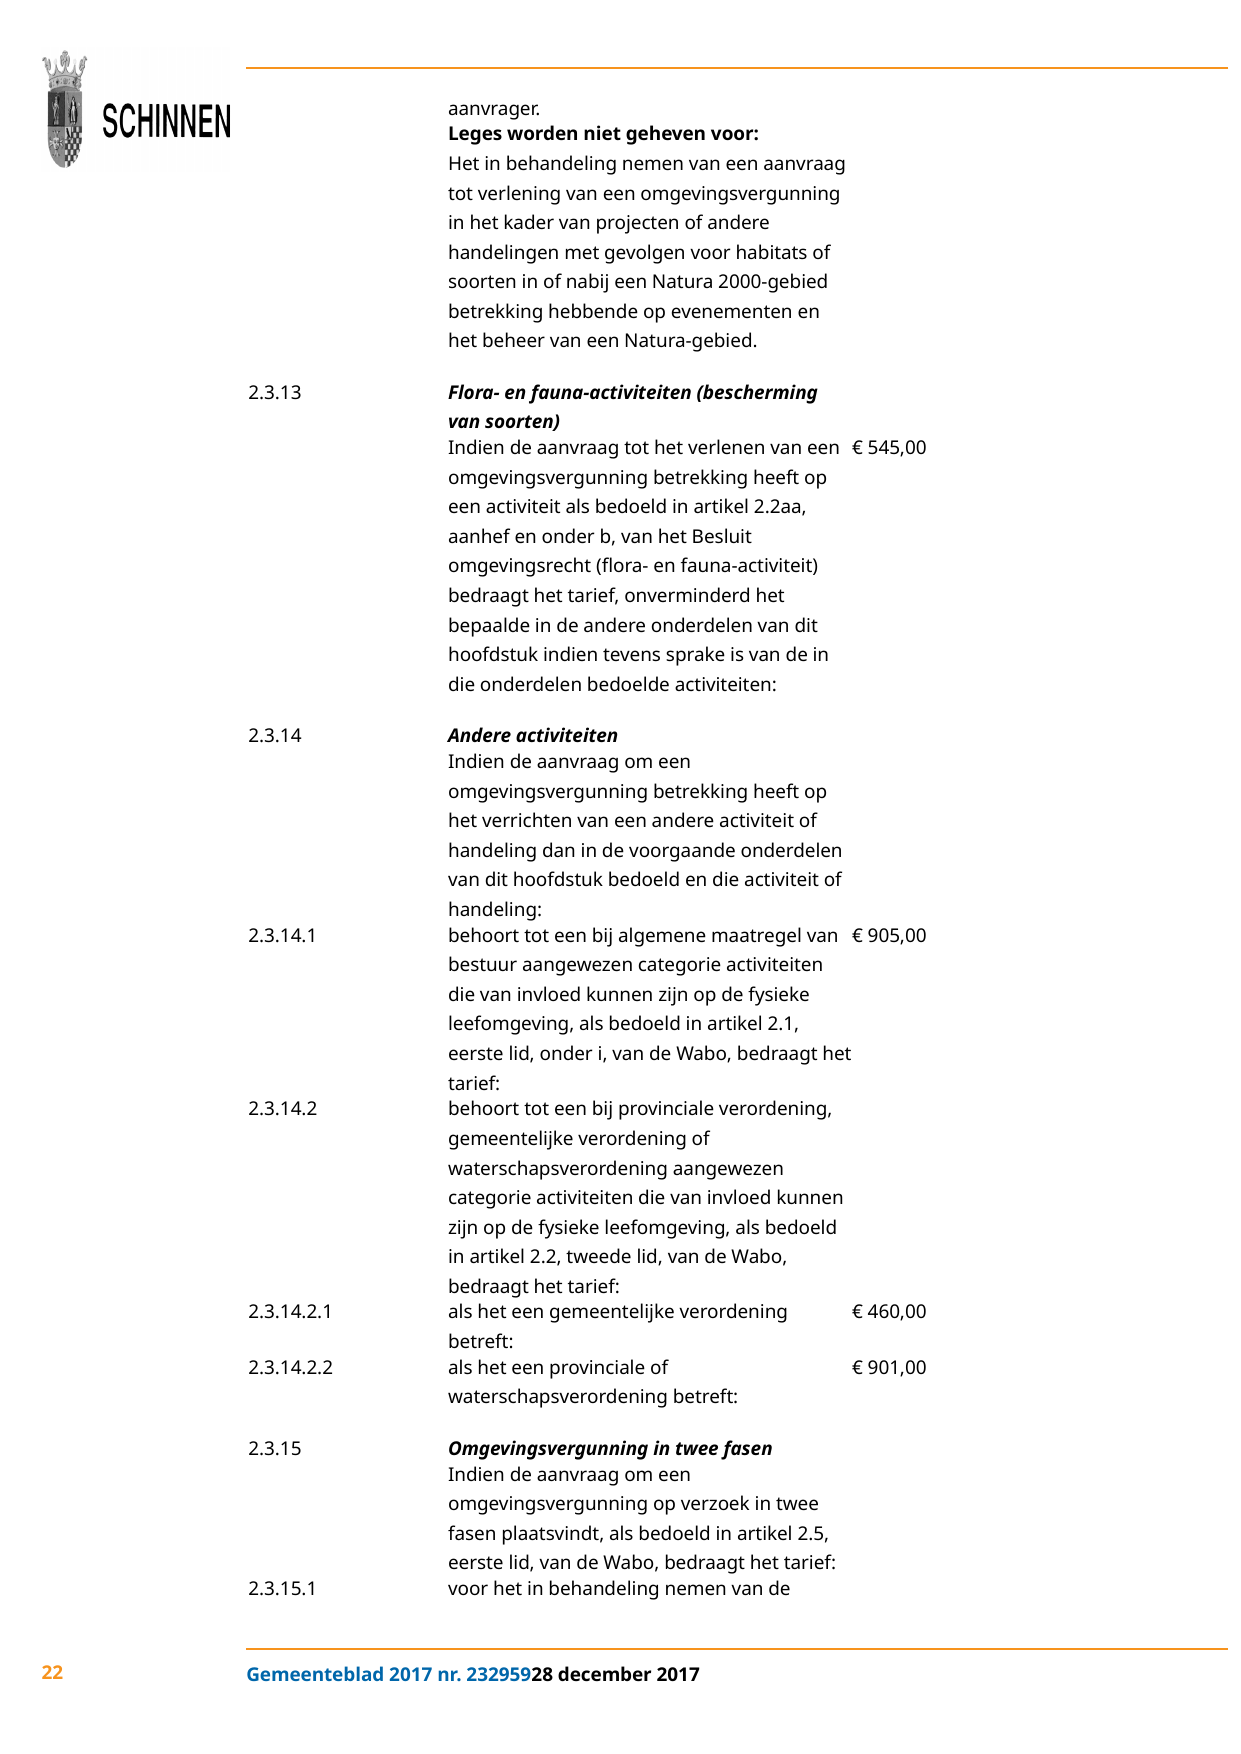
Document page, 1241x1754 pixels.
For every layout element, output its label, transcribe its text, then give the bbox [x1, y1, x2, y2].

table_cell [852, 121, 1152, 353]
table_cell [248, 121, 448, 353]
table_cell [852, 723, 1152, 748]
table_cell Flora- en fauna-activiteiten (bescherming van soorten) [448, 379, 852, 434]
table_cell [248, 748, 448, 922]
table_cell als het een provinciale of waterschapsverordening betreft: [448, 1354, 852, 1409]
table_cell 2.3.14.1 [248, 922, 448, 1096]
table_cell aanvrager. [448, 95, 852, 121]
table_cell [852, 697, 1152, 722]
table_cell [448, 1409, 852, 1435]
table_cell 2.3.14.2.1 [248, 1299, 448, 1354]
table_cell [852, 353, 1152, 379]
table_cell € 545,00 [852, 434, 1152, 697]
table_cell [852, 1435, 1152, 1461]
table_cell [248, 697, 448, 722]
table_cell 2.3.14.2.2 [248, 1354, 448, 1409]
table_cell 2.3.14.2 [248, 1096, 448, 1299]
table_cell € 901,00 [852, 1354, 1152, 1409]
table_cell [448, 697, 852, 722]
table_cell [248, 434, 448, 697]
table_cell Indien de aanvraag om een omgevingsvergunning op verzoek in twee fasen plaatsvindt, als bedoeld in artikel 2.5, eerste lid, van de Wabo, bedraagt het tarief: [448, 1461, 852, 1575]
table_cell als het een gemeentelijke verordening betreft: [448, 1299, 852, 1354]
table_cell [852, 1096, 1152, 1299]
table_cell € 905,00 [852, 922, 1152, 1096]
table_cell behoort tot een bij algemene maatregel van bestuur aangewezen categorie activiteiten die van invloed kunnen zijn op de fysieke leefomgeving, als bedoeld in artikel 2.1, eerste lid, onder i, van de Wabo, bedraagt het tarief: [448, 922, 852, 1096]
table_cell [852, 748, 1152, 922]
table_cell [248, 95, 448, 121]
table_cell [852, 1575, 1152, 1601]
table_cell 2.3.13 [248, 379, 448, 434]
table_cell [852, 379, 1152, 434]
table_cell [248, 353, 448, 379]
table_cell Indien de aanvraag om een omgevingsvergunning betrekking heeft op het verrichten van een andere activiteit of handeling dan in de voorgaande onderdelen van dit hoofdstuk bedoeld en die activiteit of handeling: [448, 748, 852, 922]
table_cell behoort tot een bij provinciale verordening, gemeentelijke verordening of waterschapsverordening aangewezen categorie activiteiten die van invloed kunnen zijn op de fysieke leefomgeving, als bedoeld in artikel 2.2, tweede lid, van de Wabo, bedraagt het tarief: [448, 1096, 852, 1299]
table_cell voor het in behandeling nemen van de [448, 1575, 852, 1601]
table_cell [852, 1409, 1152, 1435]
table_cell Andere activiteiten [448, 723, 852, 748]
table_cell [248, 1461, 448, 1575]
table_cell [448, 353, 852, 379]
table_cell [852, 1461, 1152, 1575]
table_cell € 460,00 [852, 1299, 1152, 1354]
picture [41, 47, 231, 172]
table_cell Leges worden niet geheven voor: Het in behandeling nemen van een aanvraag tot verlening van een omgevingsvergunning in het kader van projecten of andere handelingen met gevolgen voor habitats of soorten in of nabij een Natura 2000-gebied betrekking hebbende op evenementen en het beheer van een Natura-gebied. [448, 121, 852, 353]
table_cell Omgevingsvergunning in twee fasen [448, 1435, 852, 1461]
table_cell 2.3.14 [248, 723, 448, 748]
table_cell [248, 1409, 448, 1435]
table_cell [852, 95, 1152, 121]
table_cell 2.3.15.1 [248, 1575, 448, 1601]
table_cell Indien de aanvraag tot het verlenen van een omgevingsvergunning betrekking heeft op een activiteit als bedoeld in artikel 2.2aa, aanhef en onder b, van het Besluit omgevingsrecht (flora- en fauna-activiteit) bedraagt het tarief, onverminderd het bepaalde in de andere onderdelen van dit hoofdstuk indien tevens sprake is van de in die onderdelen bedoelde activiteiten: [448, 434, 852, 697]
table_cell 2.3.15 [248, 1435, 448, 1461]
